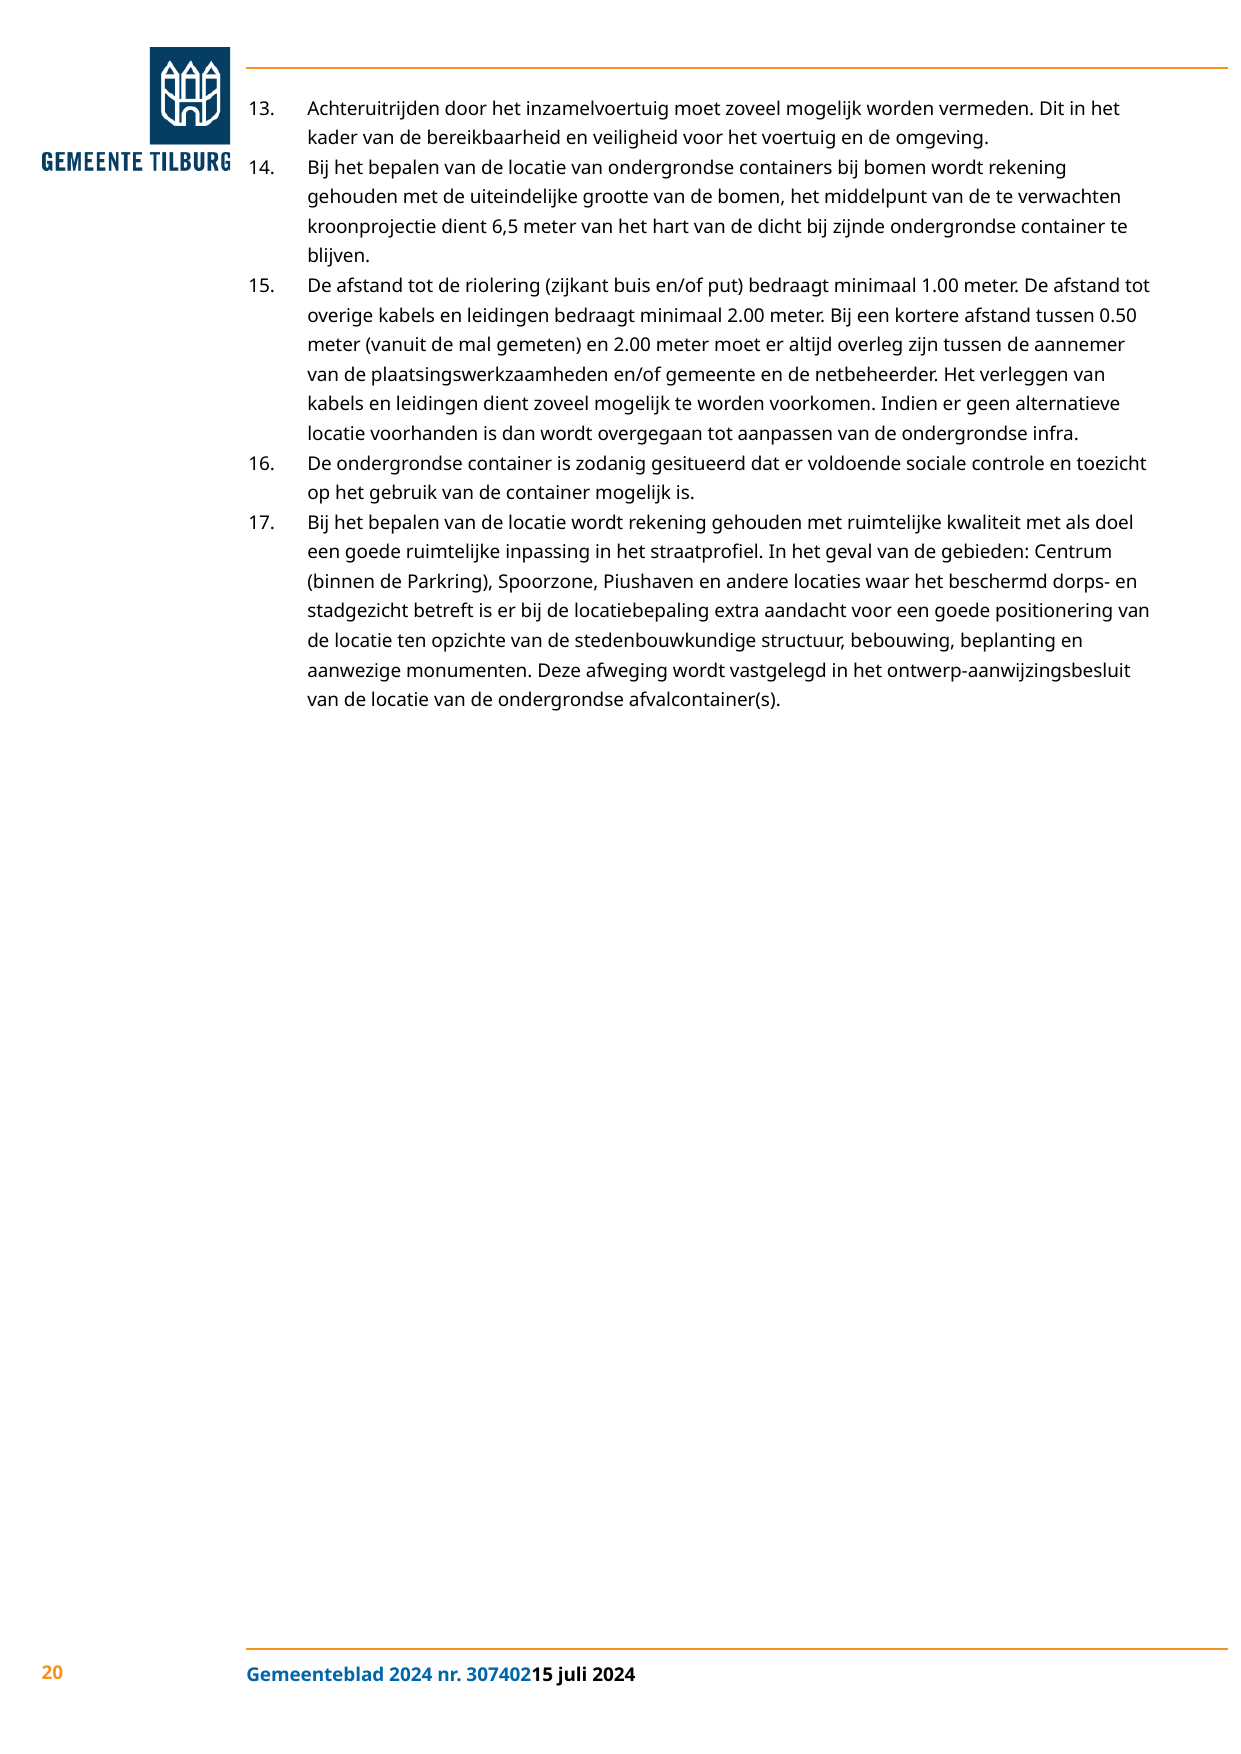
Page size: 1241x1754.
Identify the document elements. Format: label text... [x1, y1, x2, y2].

picture [41, 47, 231, 172]
list Bij het bepalen van de locatie wordt rekening gehouden met ruimtelijke kwaliteit met als doel een goede ruimtelijke inpassing in het straatprofiel. In het geval van de gebieden: Centrum (binnen de Parkring), Spoorzone, Piushaven en andere locaties waar het beschermd dorps- en stadgezicht betreft is er bij de locatiebepaling extra aandacht voor een goede positionering van de locatie ten opzichte van de stedenbouwkundige structuur, bebouwing, beplanting en aanwezige monumenten. Deze afweging wordt vastgelegd in het ontwerp-aanwijzingsbesluit van de locatie van de ondergrondse afvalcontainer(s). [248, 509, 1152, 712]
list Bij het bepalen van de locatie van ondergrondse containers bij bomen wordt rekening gehouden met de uiteindelijke grootte van de bomen, het middelpunt van de te verwachten kroonprojectie dient 6,5 meter van het hart van de dicht bij zijnde ondergrondse container te blijven. [248, 154, 1152, 268]
list Achteruitrijden door het inzamelvoertuig moet zoveel mogelijk worden vermeden. Dit in het kader van de bereikbaarheid en veiligheid voor het voertuig en de omgeving. [248, 95, 1152, 150]
list De ondergrondse container is zodanig gesitueerd dat er voldoende sociale controle en toezicht op het gebruik van de container mogelijk is. [248, 450, 1152, 505]
list De afstand tot de riolering (zijkant buis en/of put) bedraagt minimaal 1.00 meter. De afstand tot overige kabels en leidingen bedraagt minimaal 2.00 meter. Bij een kortere afstand tussen 0.50 meter (vanuit de mal gemeten) en 2.00 meter moet er altijd overleg zijn tussen de aannemer van de plaatsingswerkzaamheden en/of gemeente en de netbeheerder. Het verleggen van kabels en leidingen dient zoveel mogelijk te worden voorkomen. Indien er geen alternatieve locatie voorhanden is dan wordt overgegaan tot aanpassen van de ondergrondse infra. [248, 272, 1152, 446]
